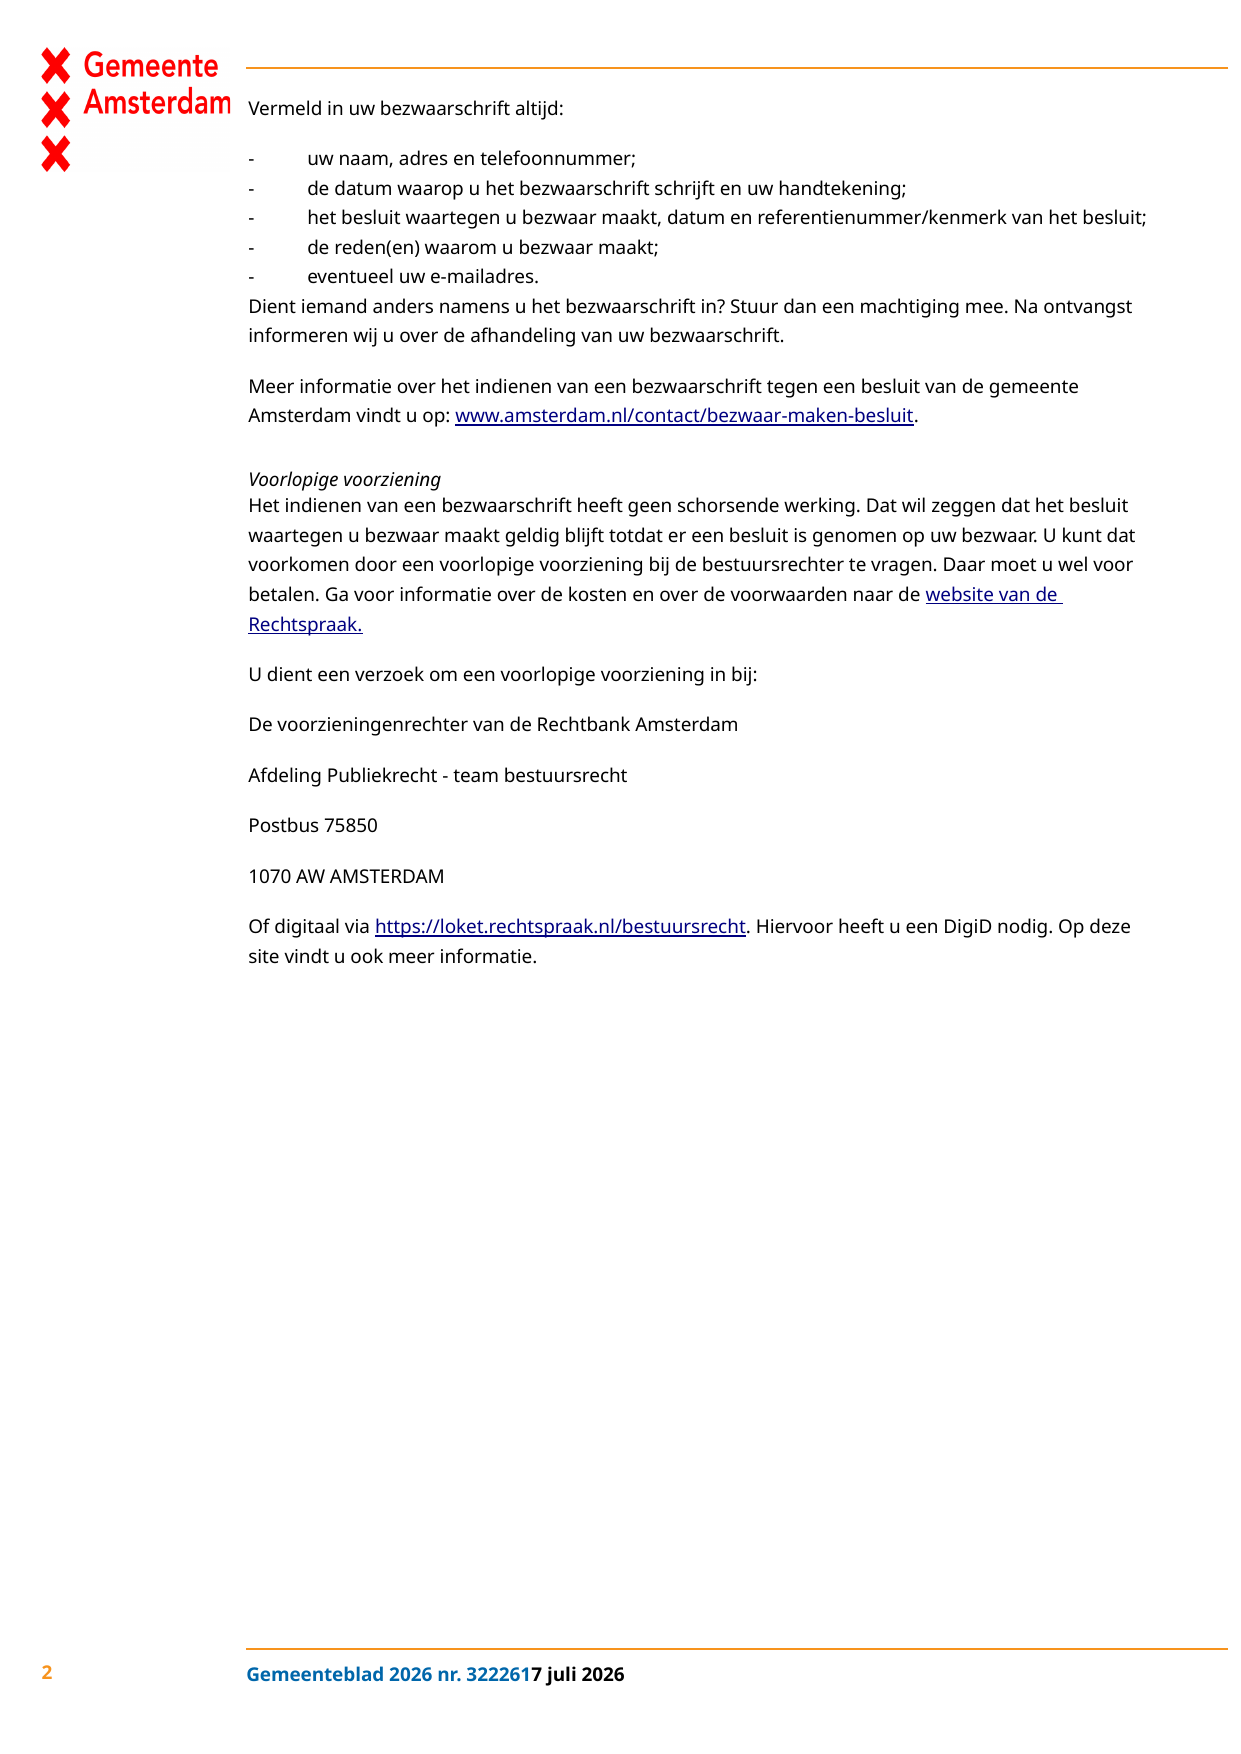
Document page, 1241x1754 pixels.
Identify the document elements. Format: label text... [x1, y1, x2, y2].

list de reden(en) waarom u bezwaar maakt; [248, 234, 1152, 260]
list de datum waarop u het bezwaarschrift schrijft en uw handtekening; [248, 175, 1152, 201]
text Afdeling Publiekrecht - team bestuursrecht [248, 762, 1152, 788]
picture [41, 47, 231, 172]
text De voorzieningenrechter van de Rechtbank Amsterdam [248, 712, 1152, 737]
text U dient een verzoek om een voorlopige voorziening in bij: [248, 661, 1152, 687]
text Het indienen van een bezwaarschrift heeft geen schorsende werking. Dat wil zeggen dat het besluit waartegen u bezwaar maakt geldig blijft totdat er een besluit is genomen op uw bezwaar. U kunt dat voorkomen door een voorlopige voorziening bij de bestuursrechter te vragen. Daar moet u wel voor betalen. Ga voor informatie over de kosten en over de voorwaarden naar de website van de Rechtspraak. [248, 492, 1152, 636]
text Postbus 75850 [248, 812, 1152, 838]
text 1070 AW AMSTERDAM [248, 863, 1152, 888]
text Meer informatie over het indienen van een bezwaarschrift tegen een besluit van de gemeente Amsterdam vindt u op: www.amsterdam.nl/contact/bezwaar-maken-besluit. [248, 373, 1152, 428]
text Of digitaal via https://loket.rechtspraak.nl/bestuursrecht. Hiervoor heeft u een DigiD nodig. Op deze site vindt u ook meer informatie. [248, 913, 1152, 968]
text Voorlopige voorziening [248, 467, 1152, 492]
text Vermeld in uw bezwaarschrift altijd: [248, 95, 1152, 121]
list het besluit waartegen u bezwaar maakt, datum en referentienummer/kenmerk van het besluit; [248, 204, 1152, 230]
list uw naam, adres en telefoonnummer; [248, 145, 1152, 171]
text Dient iemand anders namens u het bezwaarschrift in? Stuur dan een machtiging mee. Na ontvangst informeren wij u over de afhandeling van uw bezwaarschrift. [248, 293, 1152, 348]
list eventueel uw e-mailadres. [248, 263, 1152, 289]
